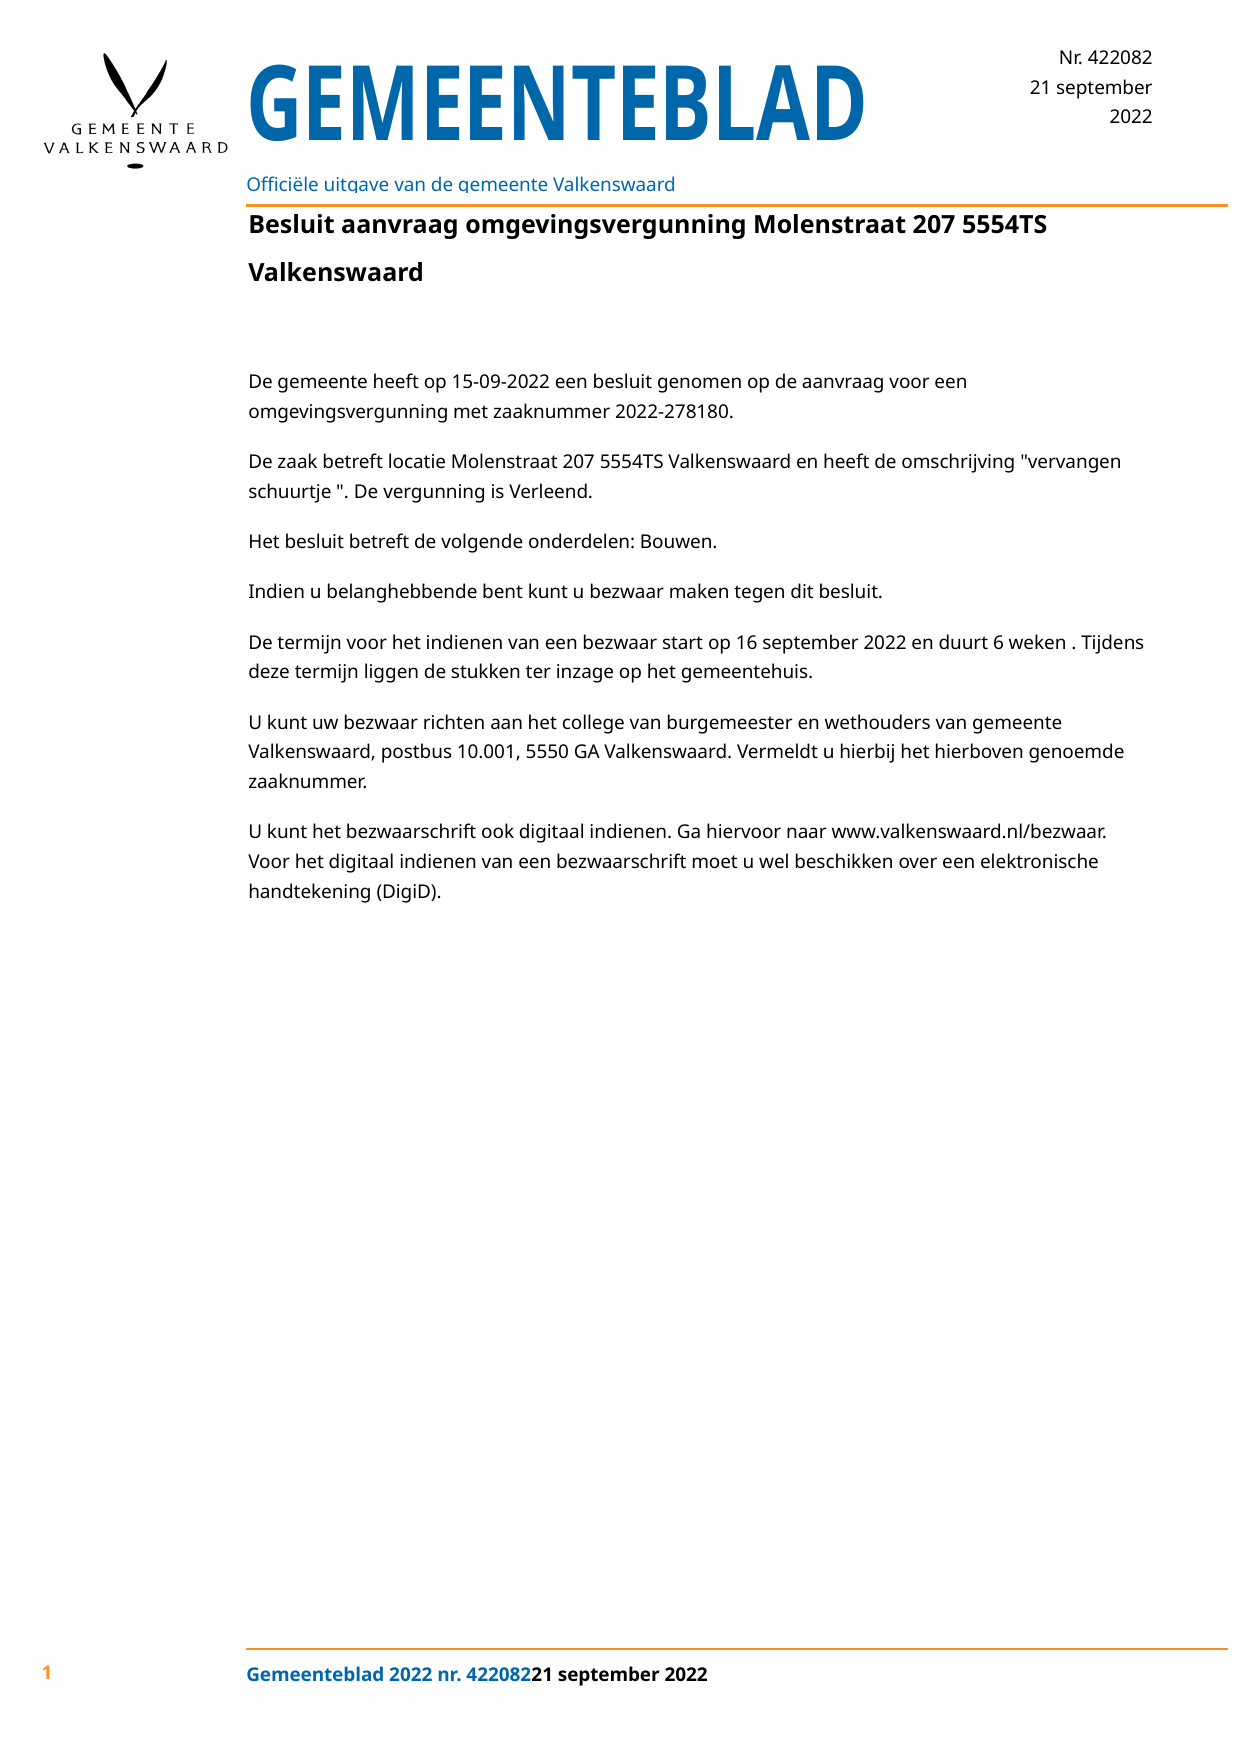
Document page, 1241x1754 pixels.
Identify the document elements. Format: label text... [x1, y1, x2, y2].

text Besluit aanvraag omgevingsvergunning Molenstraat 207 5554TS Valkenswaard [248, 207, 1152, 288]
text Het besluit betreft de volgende onderdelen: Bouwen. [248, 528, 1152, 554]
picture [41, 47, 231, 172]
text U kunt het bezwaarschrift ook digitaal indienen. Ga hiervoor naar www.valkenswaard.nl/bezwaar. Voor het digitaal indienen van een bezwaarschrift moet u wel beschikken over een elektronische handtekening (DigiD). [248, 819, 1152, 904]
text U kunt uw bezwaar richten aan het college van burgemeester en wethouders van gemeente Valkenswaard, postbus 10.001, 5550 GA Valkenswaard. Vermeldt u hierbij het hierboven genoemde zaaknummer. [248, 709, 1152, 794]
text De zaak betreft locatie Molenstraat 207 5554TS Valkenswaard en heeft de omschrijving "vervangen schuurtje ". De vergunning is Verleend. [248, 448, 1152, 504]
text De gemeente heeft op 15-09-2022 een besluit genomen op de aanvraag voor een omgevingsvergunning met zaaknummer 2022-278180. [248, 368, 1152, 424]
text De termijn voor het indienen van een bezwaar start op 16 september 2022 en duurt 6 weken . Tijdens deze termijn liggen de stukken ter inzage op het gemeentehuis. [248, 629, 1152, 684]
text Indien u belanghebbende bent kunt u bezwaar maken tegen dit besluit. [248, 579, 1152, 604]
